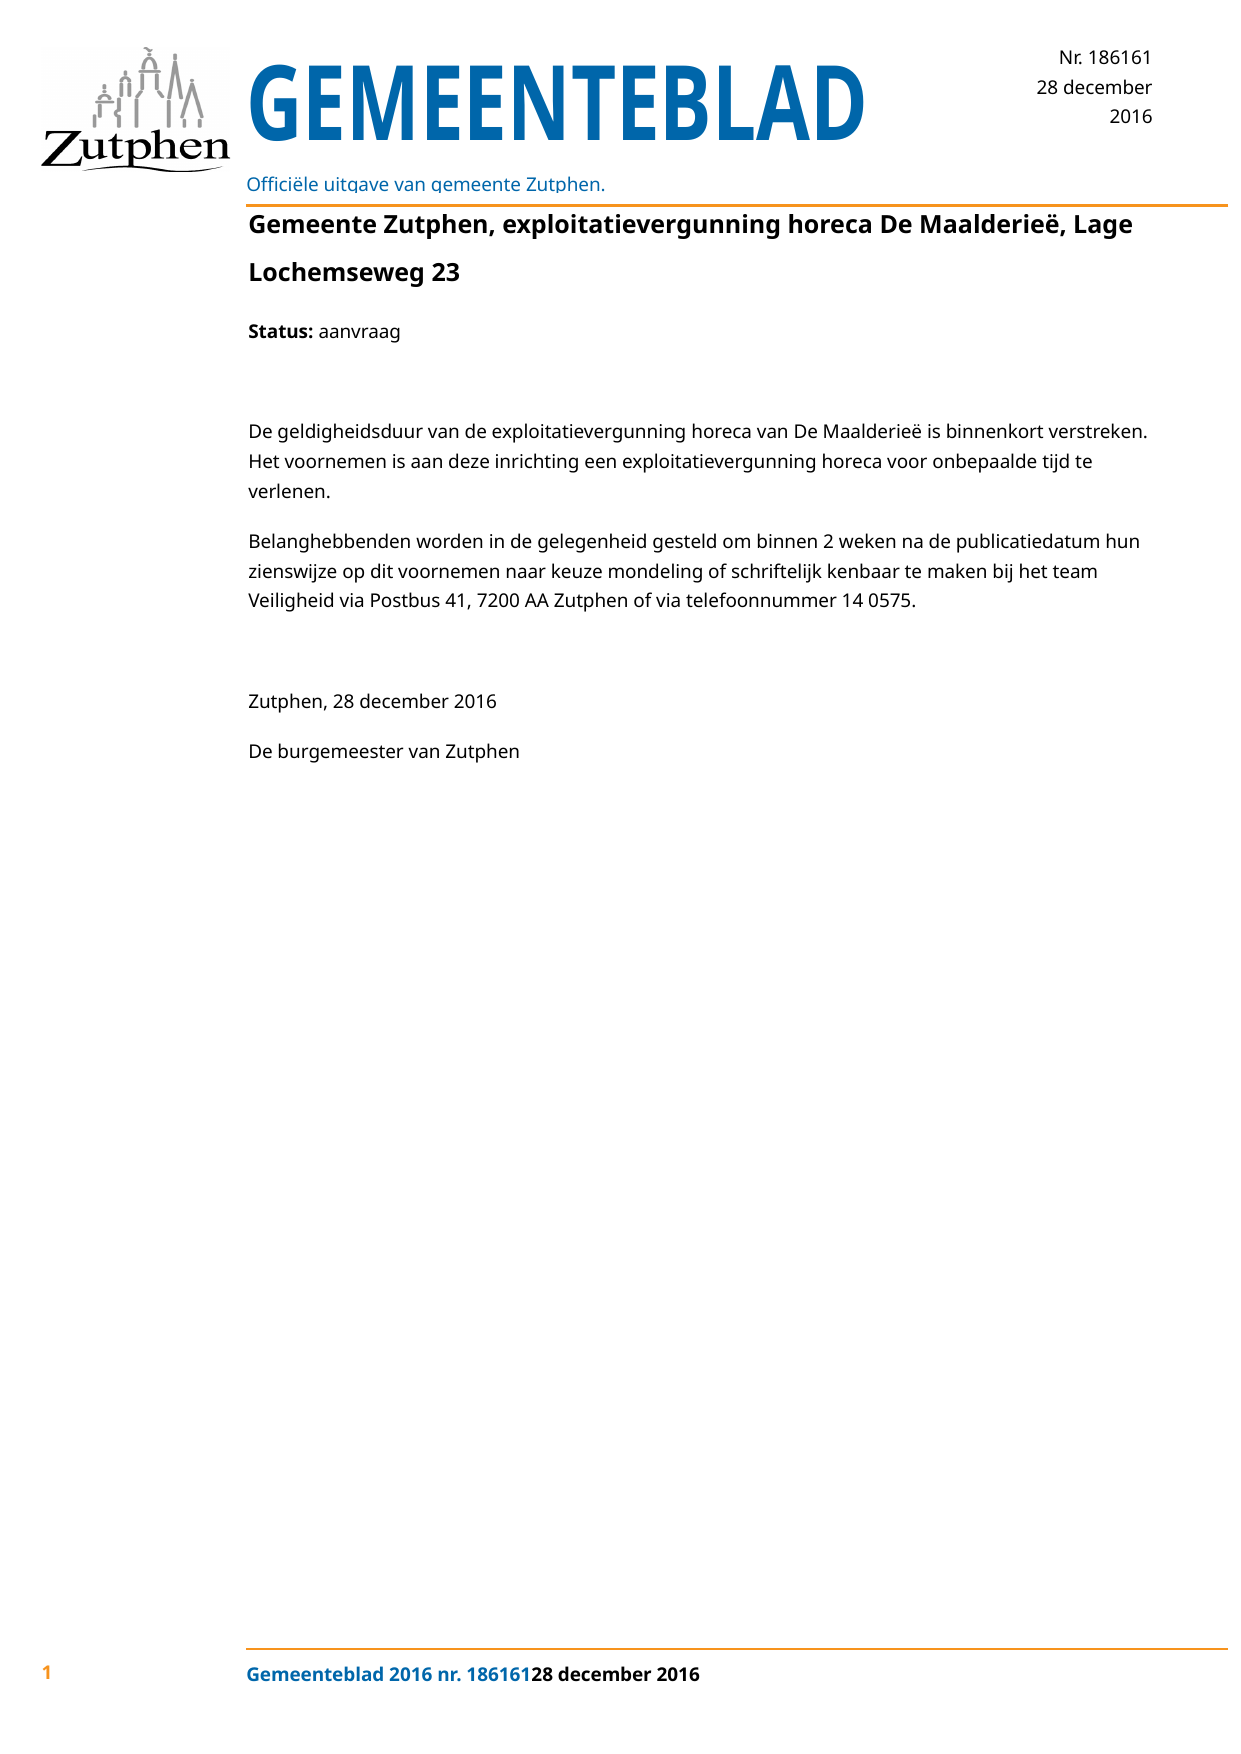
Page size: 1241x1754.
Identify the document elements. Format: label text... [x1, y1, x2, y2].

text Zutphen, 28 december 2016 [248, 688, 1152, 714]
text De burgemeester van Zutphen [248, 739, 1152, 764]
text Status: aanvraag [248, 318, 1152, 344]
text De geldigheidsduur van de exploitatievergunning horeca van De Maalderieë is binnenkort verstreken. Het voornemen is aan deze inrichting een exploitatievergunning horeca voor onbepaalde tijd te verlenen. [248, 419, 1152, 504]
text Belanghebbenden worden in de gelegenheid gesteld om binnen 2 weken na de publicatiedatum hun zienswijze op dit voornemen naar keuze mondeling of schriftelijk kenbaar te maken bij het team Veiligheid via Postbus 41, 7200 AA Zutphen of via telefoonnummer 14 0575. [248, 528, 1152, 613]
text Gemeente Zutphen, exploitatievergunning horeca De Maalderieë, Lage Lochemseweg 23 [248, 207, 1152, 288]
picture [41, 47, 231, 172]
